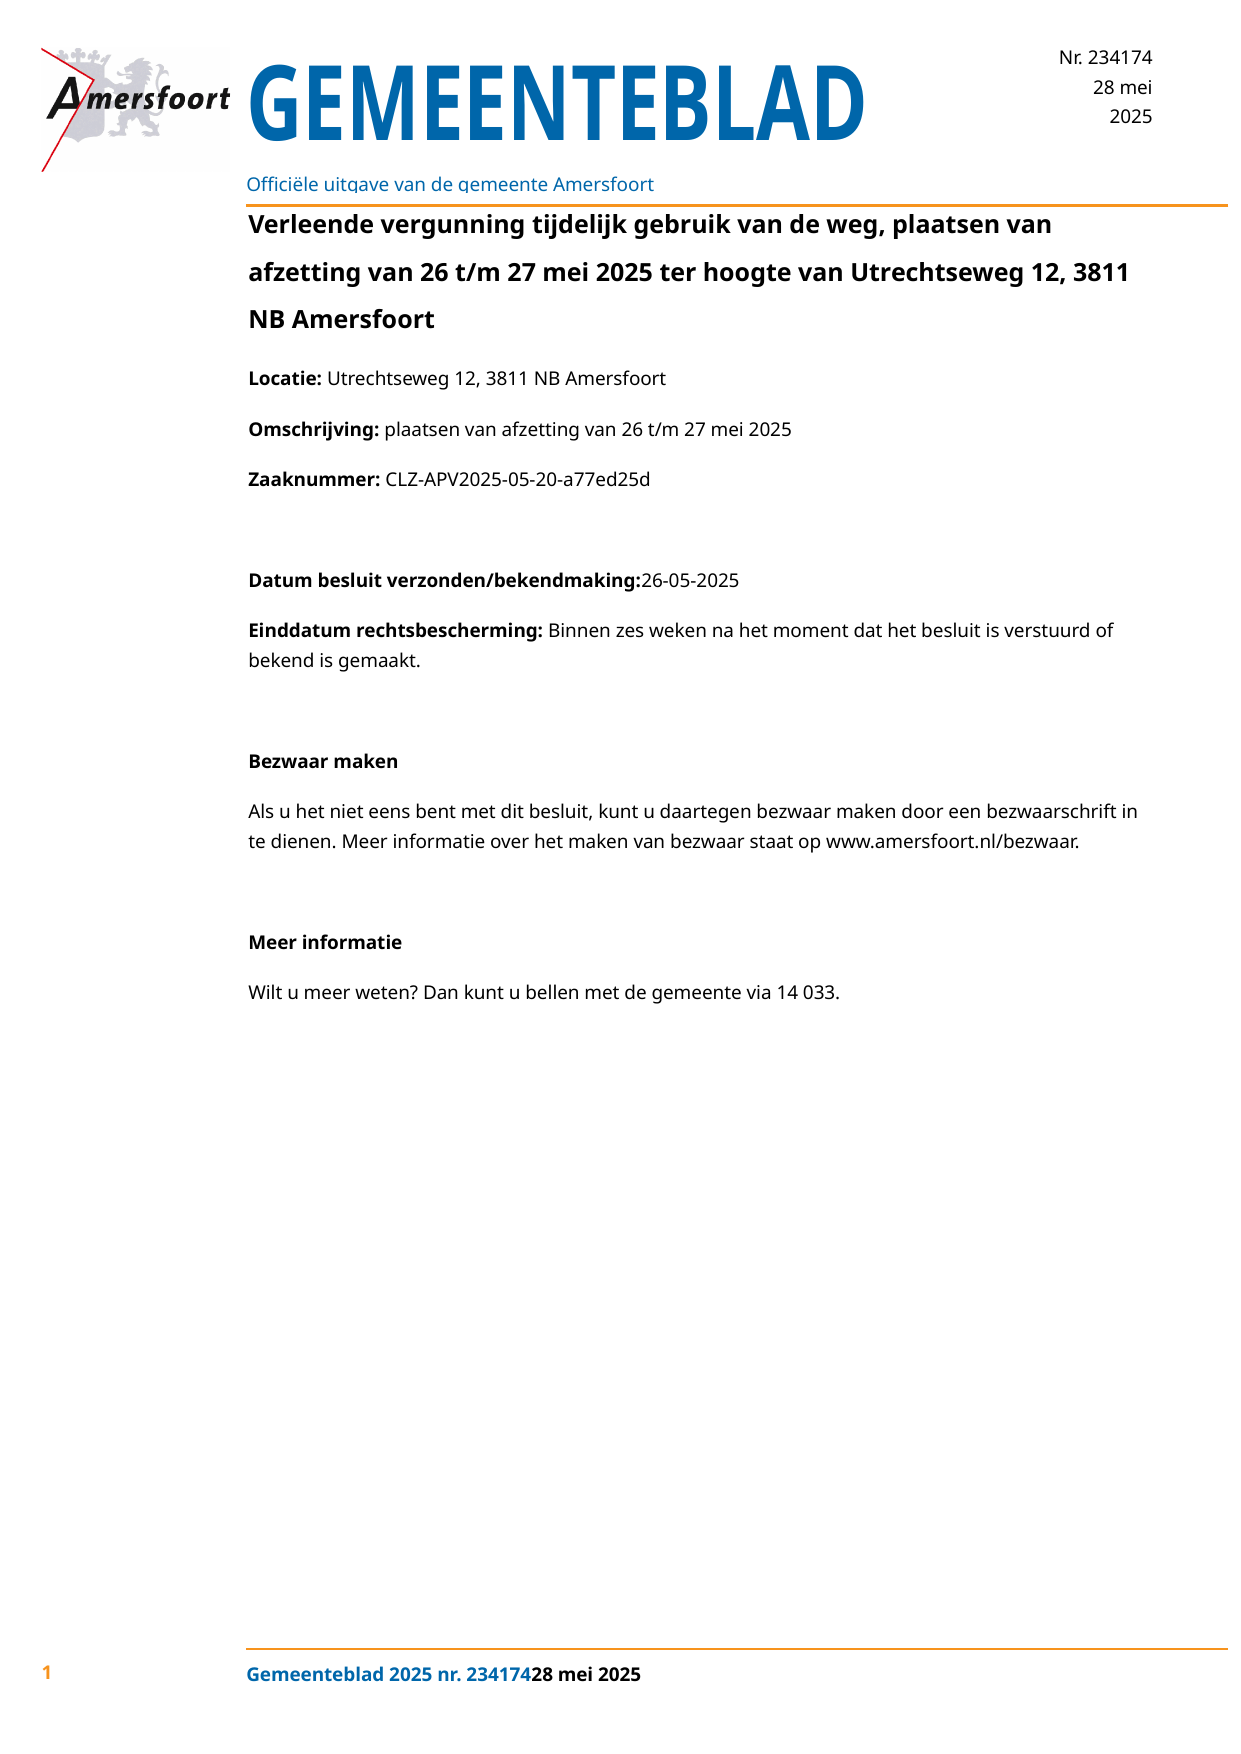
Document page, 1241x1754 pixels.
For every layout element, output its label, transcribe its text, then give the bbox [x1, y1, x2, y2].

text Bezwaar maken [248, 748, 1152, 774]
picture [41, 47, 231, 172]
text Als u het niet eens bent met dit besluit, kunt u daartegen bezwaar maken door een bezwaarschrift in te dienen. Meer informatie over het maken van bezwaar staat op www.amersfoort.nl/bezwaar. [248, 798, 1152, 854]
text Zaaknummer: CLZ-APV2025-05-20-a77ed25d [248, 466, 1152, 492]
text Omschrijving: plaatsen van afzetting van 26 t/m 27 mei 2025 [248, 416, 1152, 442]
text Datum besluit verzonden/bekendmaking:26-05-2025 [248, 567, 1152, 593]
text Locatie: Utrechtseweg 12, 3811 NB Amersfoort [248, 366, 1152, 391]
text Einddatum rechtsbescherming: Binnen zes weken na het moment dat het besluit is verstuurd of bekend is gemaakt. [248, 618, 1152, 673]
text Meer informatie [248, 929, 1152, 954]
text Verleende vergunning tijdelijk gebruik van de weg, plaatsen van afzetting van 26 t/m 27 mei 2025 ter hoogte van Utrechtseweg 12, 3811 NB Amersfoort [248, 207, 1152, 336]
text Wilt u meer weten? Dan kunt u bellen met de gemeente via 14 033. [248, 979, 1152, 1005]
